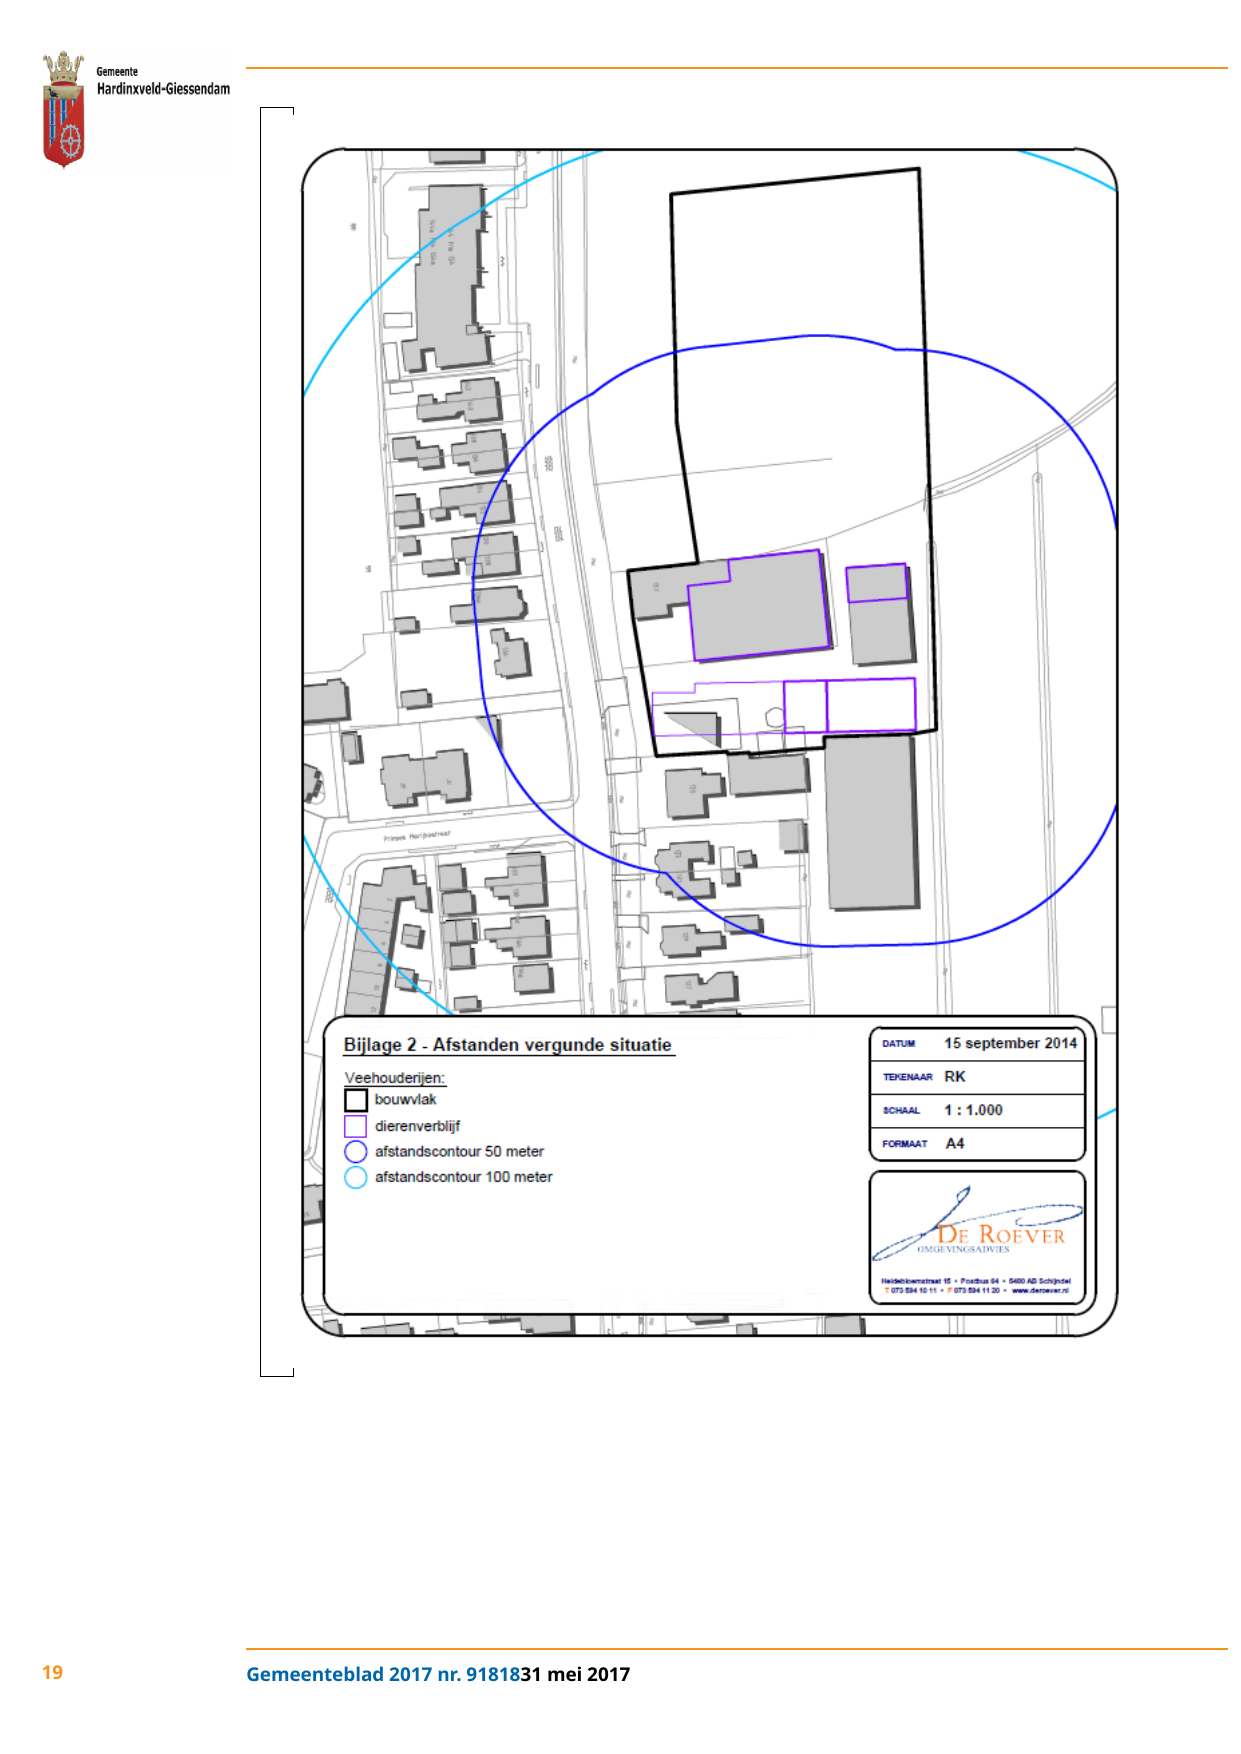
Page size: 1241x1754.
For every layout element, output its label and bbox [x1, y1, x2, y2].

picture [41, 47, 231, 172]
picture [268, 115, 1155, 1368]
